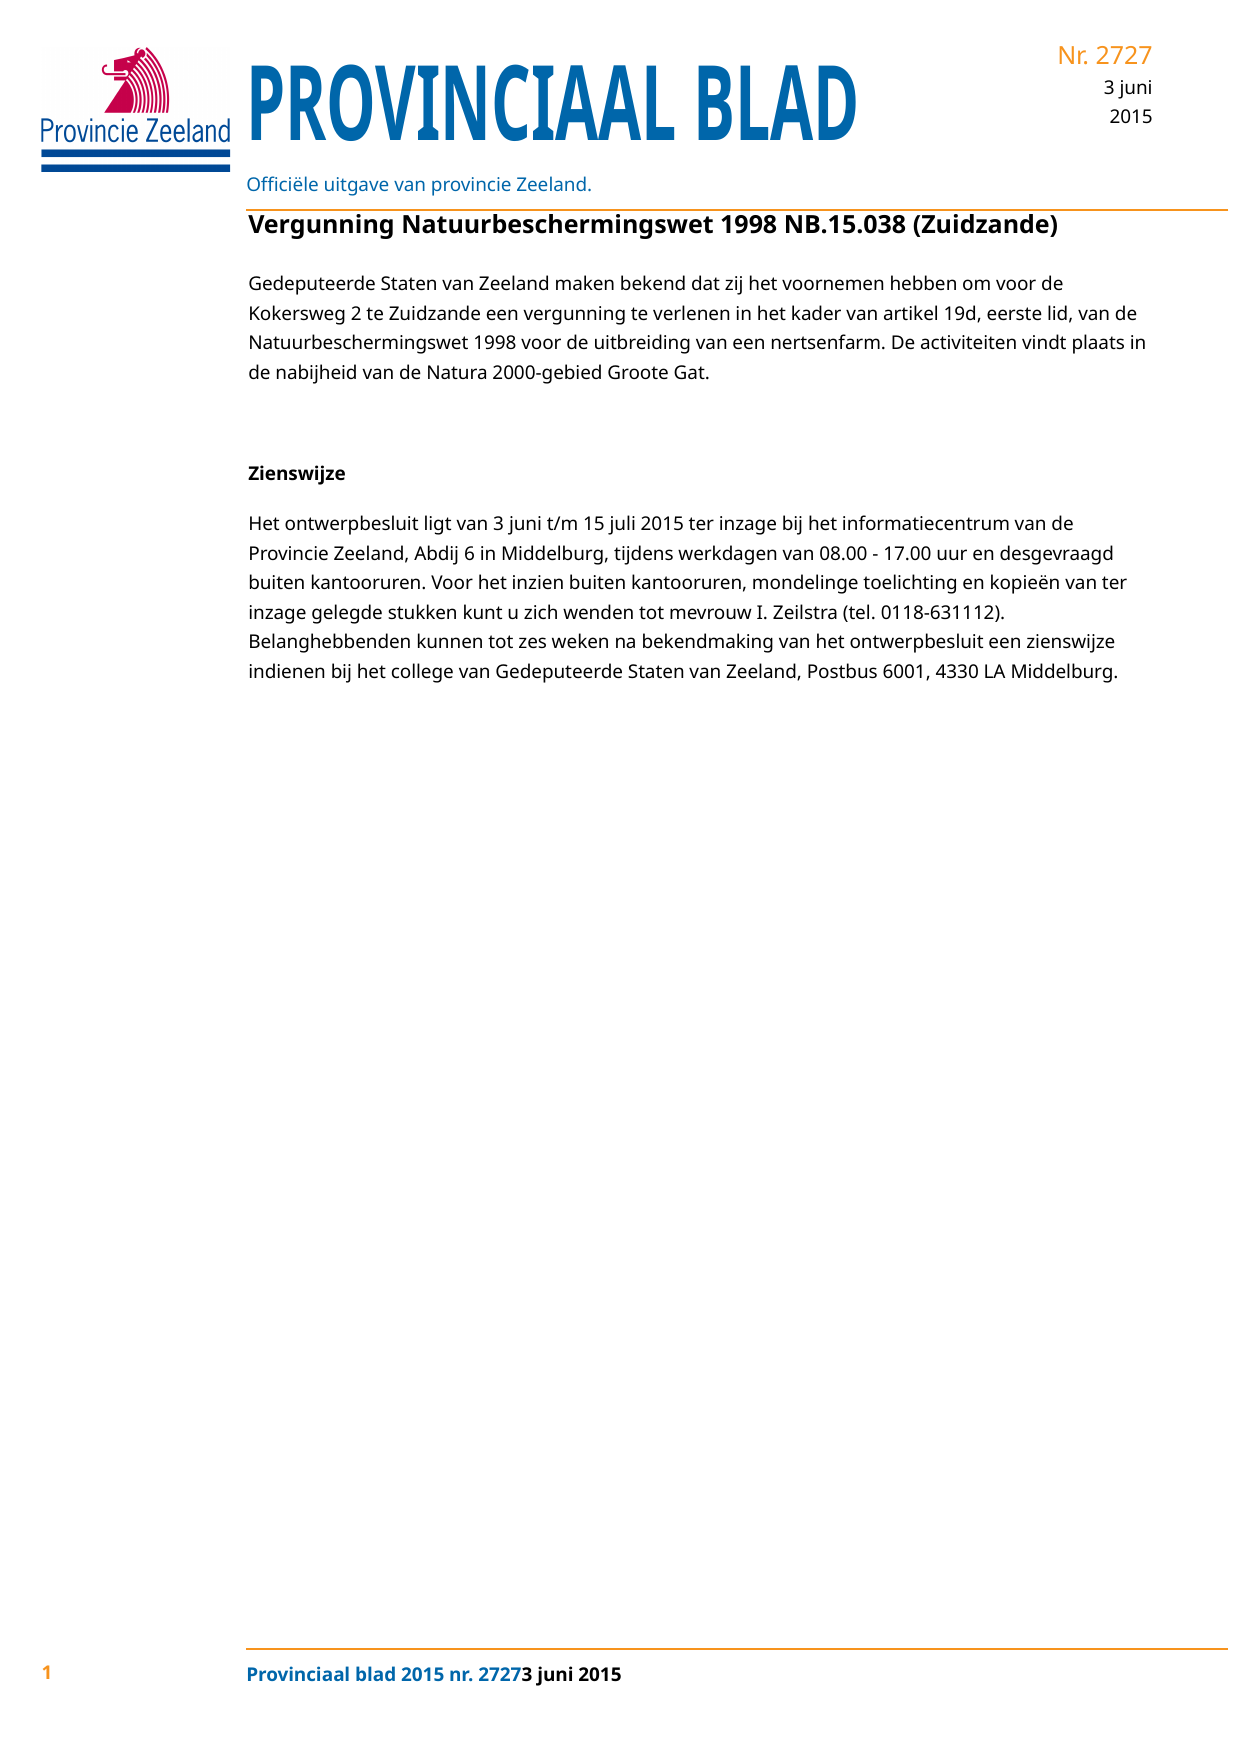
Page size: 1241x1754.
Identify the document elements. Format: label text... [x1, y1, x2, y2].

text Vergunning Natuurbeschermingswet 1998 NB.15.038 (Zuidzande) [248, 211, 1152, 241]
picture [41, 47, 231, 172]
text Gedeputeerde Staten van Zeeland maken bekend dat zij het voornemen hebben om voor de Kokersweg 2 te Zuidzande een vergunning te verlenen in het kader van artikel 19d, eerste lid, van de Natuurbeschermingswet 1998 voor de uitbreiding van een nertsenfarm. De activiteiten vindt plaats in de nabijheid van de Natura 2000-gebied Groote Gat. [248, 270, 1152, 385]
text Zienswijze [248, 460, 1152, 486]
text Het ontwerpbesluit ligt van 3 juni t/m 15 juli 2015 ter inzage bij het informatiecentrum van de Provincie Zeeland, Abdij 6 in Middelburg, tijdens werkdagen van 08.00 - 17.00 uur en desgevraagd buiten kantooruren. Voor het inzien buiten kantooruren, mondelinge toelichting en kopieën van ter inzage gelegde stukken kunt u zich wenden tot mevrouw I. Zeilstra (tel. 0118-631112). Belanghebbenden kunnen tot zes weken na bekendmaking van het ontwerpbesluit een zienswijze indienen bij het college van Gedeputeerde Staten van Zeeland, Postbus 6001, 4330 LA Middelburg. [248, 510, 1152, 684]
